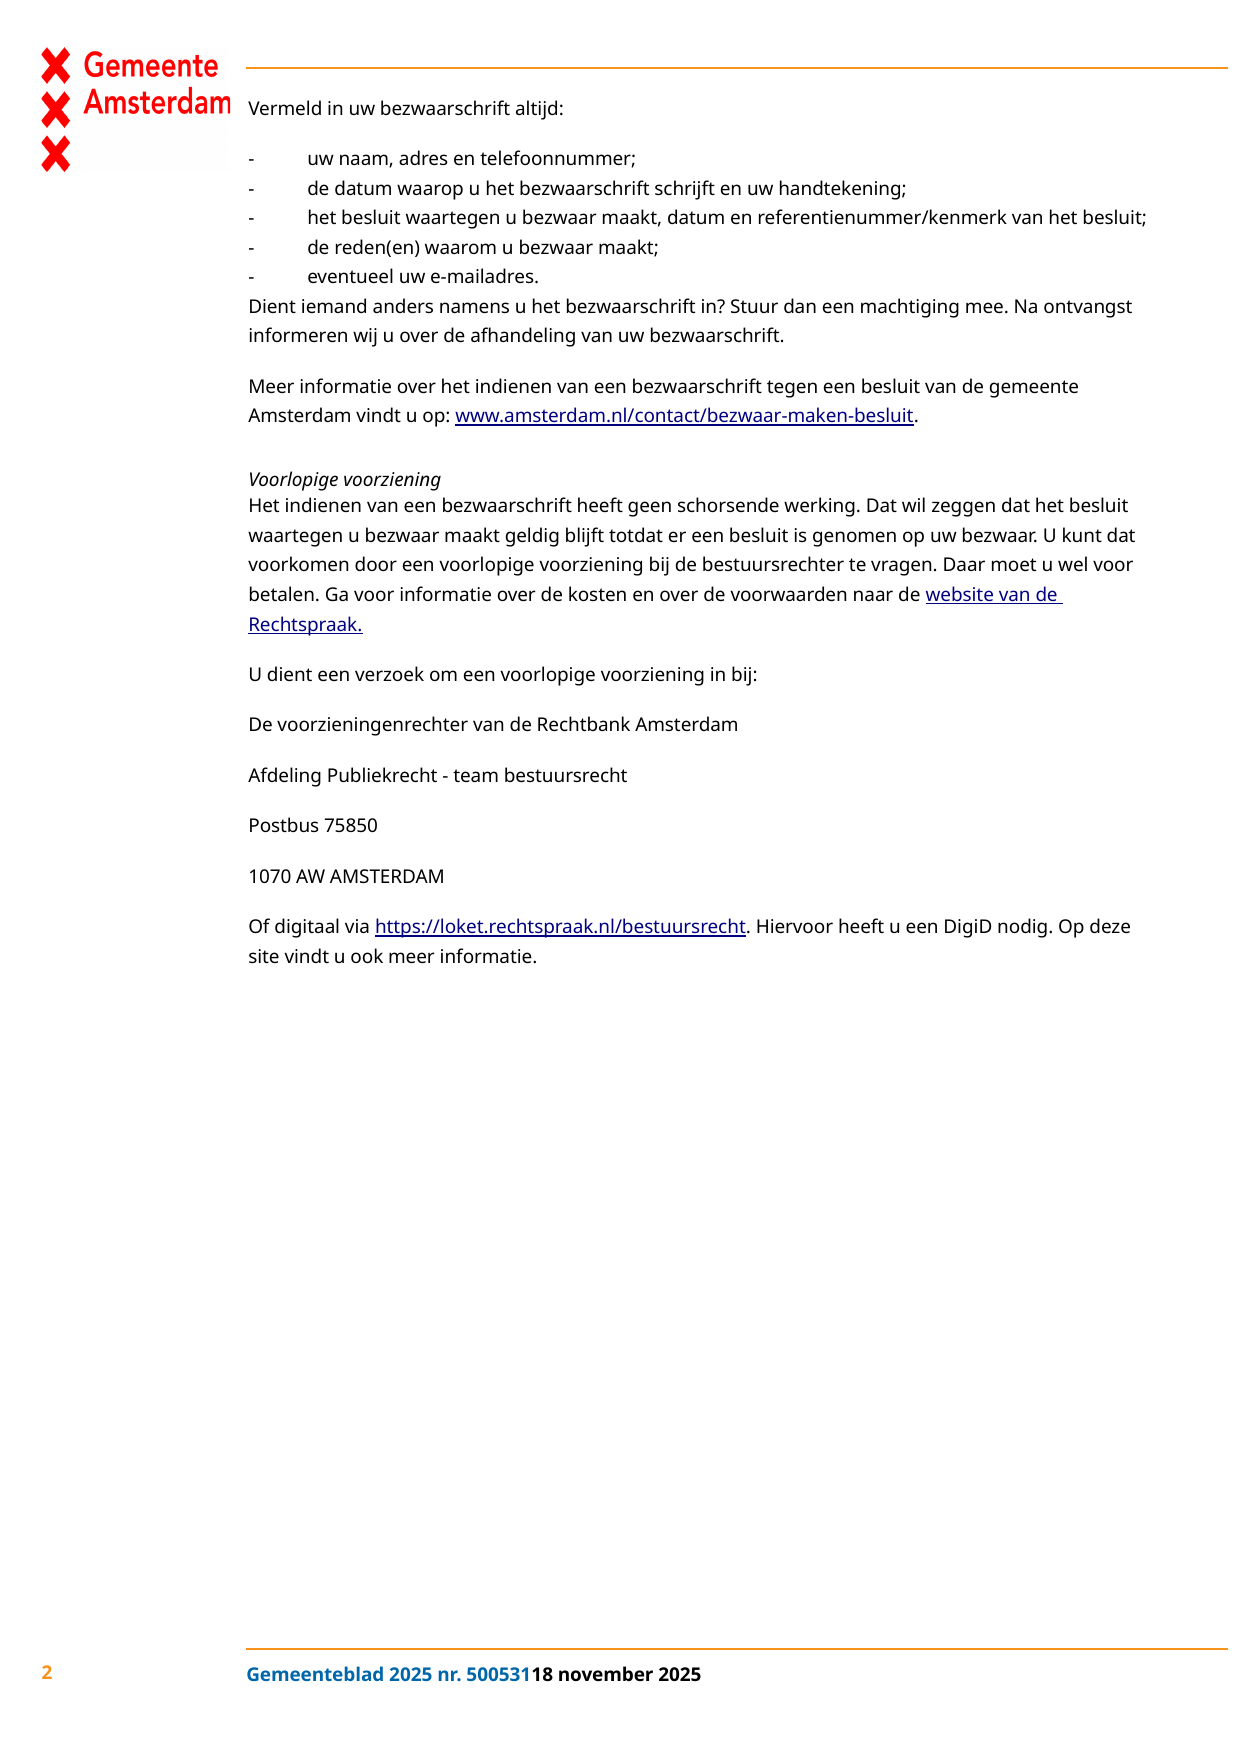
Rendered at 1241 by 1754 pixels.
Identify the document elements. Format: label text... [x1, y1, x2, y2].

text Vermeld in uw bezwaarschrift altijd: [248, 95, 1152, 121]
list de reden(en) waarom u bezwaar maakt; [248, 234, 1152, 260]
text Meer informatie over het indienen van een bezwaarschrift tegen een besluit van de gemeente Amsterdam vindt u op: www.amsterdam.nl/contact/bezwaar-maken-besluit. [248, 373, 1152, 428]
list uw naam, adres en telefoonnummer; [248, 145, 1152, 171]
text De voorzieningenrechter van de Rechtbank Amsterdam [248, 712, 1152, 737]
list het besluit waartegen u bezwaar maakt, datum en referentienummer/kenmerk van het besluit; [248, 204, 1152, 230]
text Afdeling Publiekrecht - team bestuursrecht [248, 762, 1152, 788]
list eventueel uw e-mailadres. [248, 263, 1152, 289]
picture [41, 47, 231, 172]
text U dient een verzoek om een voorlopige voorziening in bij: [248, 661, 1152, 687]
text Dient iemand anders namens u het bezwaarschrift in? Stuur dan een machtiging mee. Na ontvangst informeren wij u over de afhandeling van uw bezwaarschrift. [248, 293, 1152, 348]
text Het indienen van een bezwaarschrift heeft geen schorsende werking. Dat wil zeggen dat het besluit waartegen u bezwaar maakt geldig blijft totdat er een besluit is genomen op uw bezwaar. U kunt dat voorkomen door een voorlopige voorziening bij de bestuursrechter te vragen. Daar moet u wel voor betalen. Ga voor informatie over de kosten en over de voorwaarden naar de website van de Rechtspraak. [248, 492, 1152, 636]
list de datum waarop u het bezwaarschrift schrijft en uw handtekening; [248, 175, 1152, 201]
text Postbus 75850 [248, 812, 1152, 838]
text Voorlopige voorziening [248, 467, 1152, 492]
text 1070 AW AMSTERDAM [248, 863, 1152, 888]
text Of digitaal via https://loket.rechtspraak.nl/bestuursrecht. Hiervoor heeft u een DigiD nodig. Op deze site vindt u ook meer informatie. [248, 913, 1152, 968]
